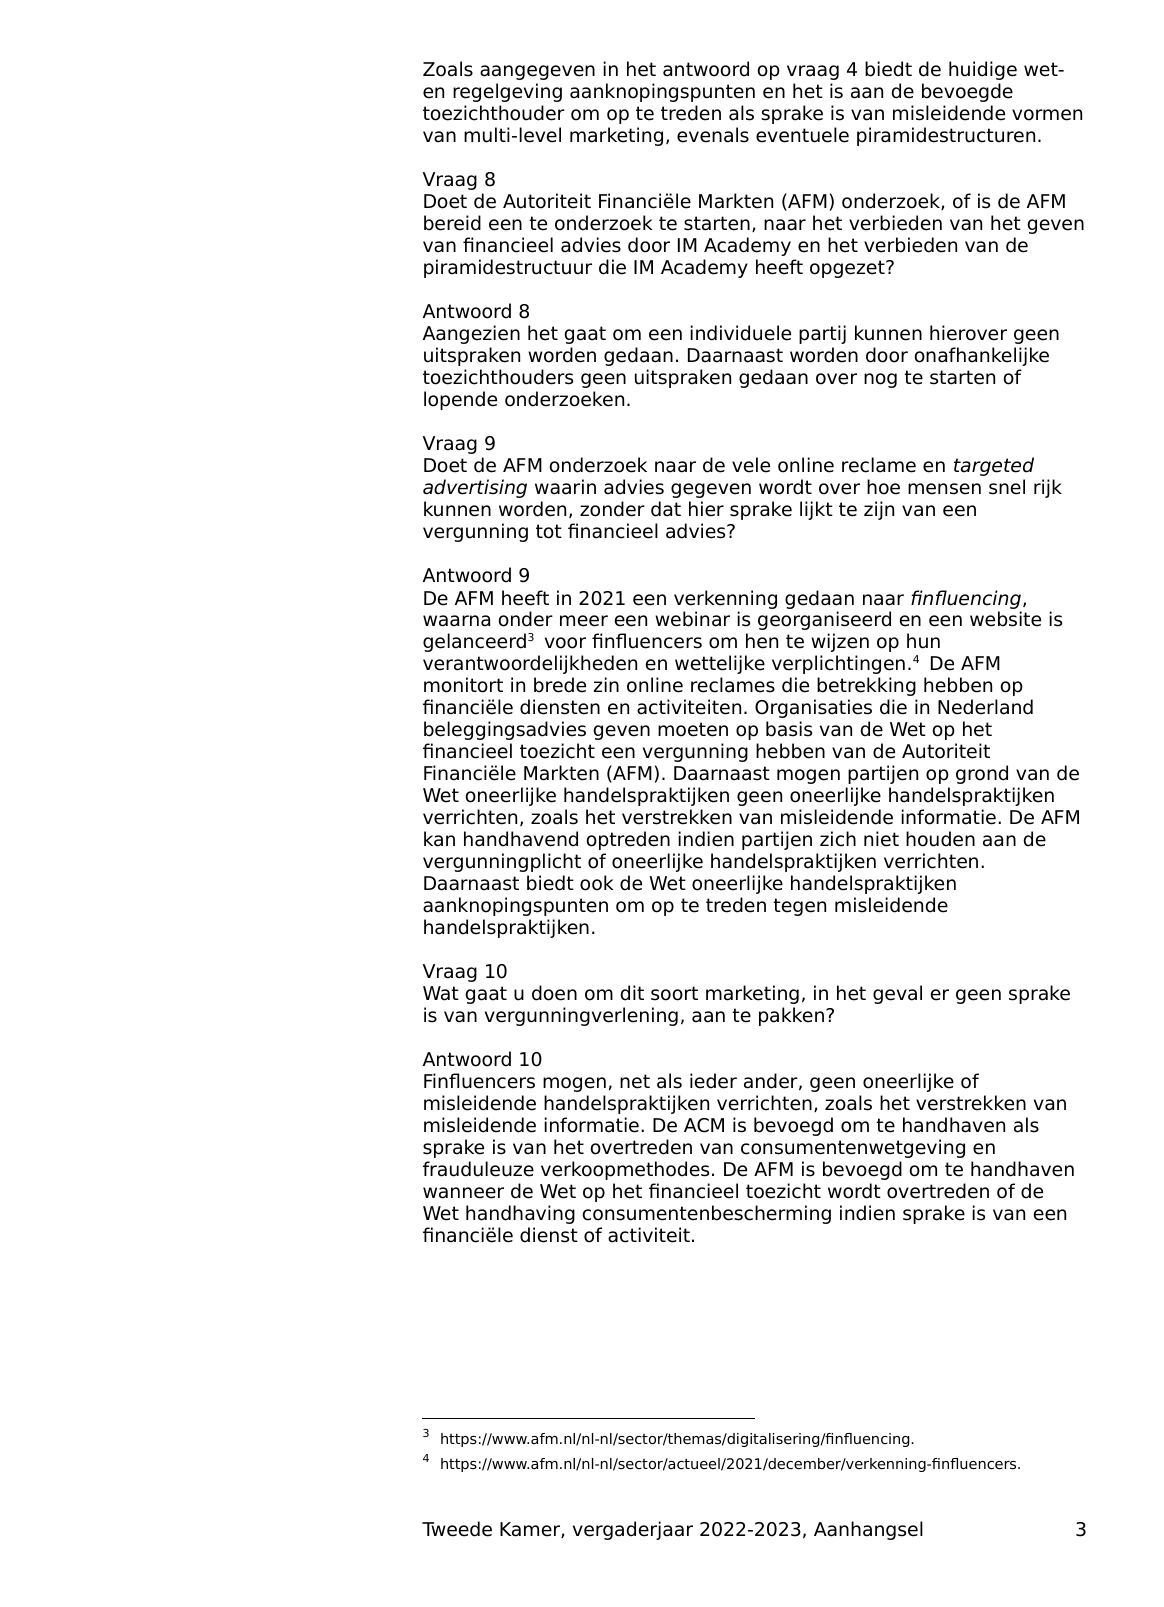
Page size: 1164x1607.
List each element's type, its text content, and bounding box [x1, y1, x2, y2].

text https://www.afm.nl/nl-nl/sector/themas/digitalisering/finfluencing. [422, 1427, 1087, 1449]
text Antwoord 10 [422, 1049, 1087, 1071]
text Wat gaat u doen om dit soort marketing, in het geval er geen sprake is van vergunningverlening, aan te pakken? [422, 983, 1087, 1027]
text Aangezien het gaat om een individuele partij kunnen hierover geen uitspraken worden gedaan. Daarnaast worden door onafhankelijke toezichthouders geen uitspraken gedaan over nog te starten of lopende onderzoeken. [422, 323, 1087, 411]
text Antwoord 9 [422, 565, 1087, 587]
text Vraag 10 [422, 961, 1087, 983]
text https://www.afm.nl/nl-nl/sector/actueel/2021/december/verkenning-finfluencers. [422, 1452, 1087, 1474]
text Antwoord 8 [422, 301, 1087, 323]
text Vraag 8 [422, 169, 1087, 191]
text De AFM heeft in 2021 een verkenning gedaan naar finfluencing, waarna onder meer een webinar is georganiseerd en een website is gelanceerd voor finfluencers om hen te wijzen op hun verantwoordelijkheden en wettelijke verplichtingen. De AFM monitort in brede zin online reclames die betrekking hebben op financiële diensten en activiteiten. Organisaties die in Nederland beleggingsadvies geven moeten op basis van de Wet op het financieel toezicht een vergunning hebben van de Autoriteit Financiële Markten (AFM). Daarnaast mogen partijen op grond van de Wet oneerlijke handelspraktijken geen oneerlijke handelspraktijken verrichten, zoals het verstrekken van misleidende informatie. De AFM kan handhavend optreden indien partijen zich niet houden aan de vergunningplicht of oneerlijke handelspraktijken verrichten. Daarnaast biedt ook de Wet oneerlijke handelspraktijken aanknopingspunten om op te treden tegen misleidende handelspraktijken. [422, 587, 1087, 939]
text Zoals aangegeven in het antwoord op vraag 4 biedt de huidige wet- en regelgeving aanknopingspunten en het is aan de bevoegde toezichthouder om op te treden als sprake is van misleidende vormen van multi-level marketing, evenals eventuele piramidestructuren. [422, 59, 1087, 147]
text Doet de Autoriteit Financiële Markten (AFM) onderzoek, of is de AFM bereid een te onderzoek te starten, naar het verbieden van het geven van financieel advies door IM Academy en het verbieden van de piramidestructuur die IM Academy heeft opgezet? [422, 191, 1087, 279]
text Vraag 9 [422, 433, 1087, 455]
text Doet de AFM onderzoek naar de vele online reclame en targeted advertising waarin advies gegeven wordt over hoe mensen snel rijk kunnen worden, zonder dat hier sprake lijkt te zijn van een vergunning tot financieel advies? [422, 455, 1087, 543]
text Finfluencers mogen, net als ieder ander, geen oneerlijke of misleidende handelspraktijken verrichten, zoals het verstrekken van misleidende informatie. De ACM is bevoegd om te handhaven als sprake is van het overtreden van consumentenwetgeving en frauduleuze verkoopmethodes. De AFM is bevoegd om te handhaven wanneer de Wet op het financieel toezicht wordt overtreden of de Wet handhaving consumentenbescherming indien sprake is van een financiële dienst of activiteit. [422, 1071, 1087, 1247]
